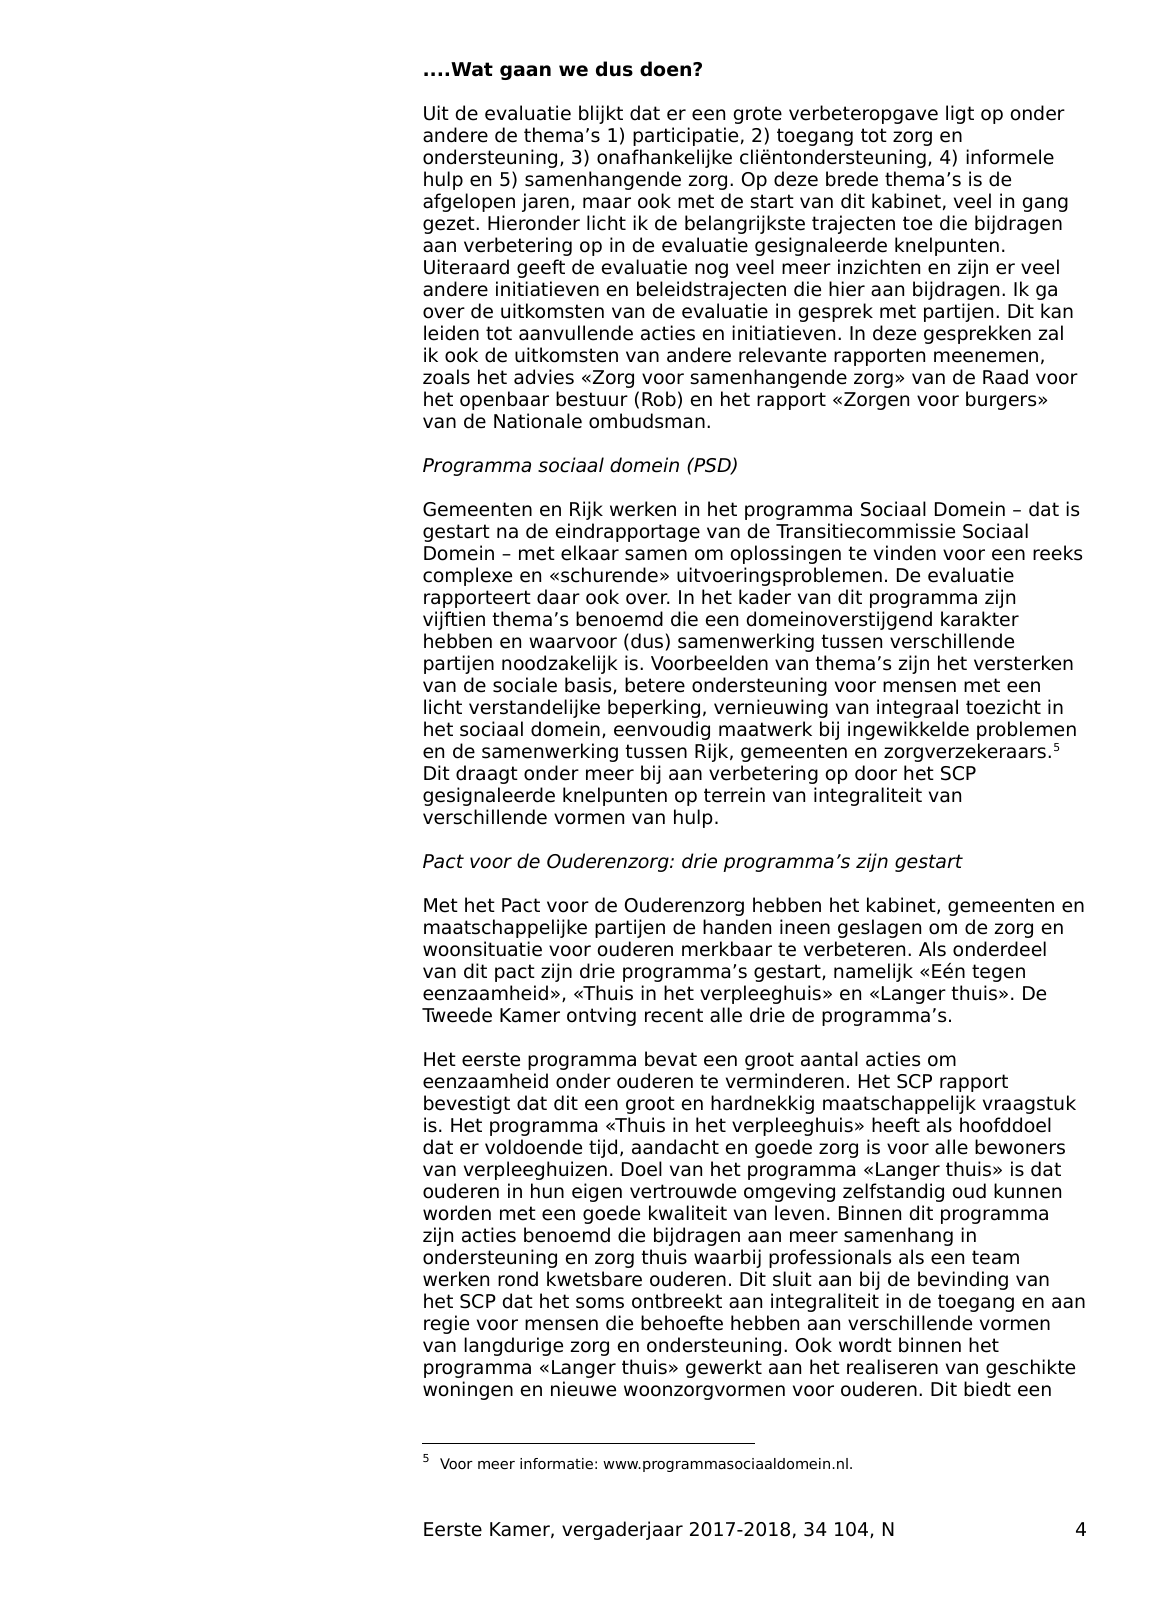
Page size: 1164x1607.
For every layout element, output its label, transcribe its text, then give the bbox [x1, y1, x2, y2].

text Uiteraard geeft de evaluatie nog veel meer inzichten en zijn er veel andere initiatieven en beleidstrajecten die hier aan bijdragen. Ik ga over de uitkomsten van de evaluatie in gesprek met partijen. Dit kan leiden tot aanvullende acties en initiatieven. In deze gesprekken zal ik ook de uitkomsten van andere relevante rapporten meenemen, zoals het advies «Zorg voor samenhangende zorg» van de Raad voor het openbaar bestuur (Rob) en het rapport «Zorgen voor burgers» van de Nationale ombudsman. [422, 257, 1087, 433]
text Met het Pact voor de Ouderenzorg hebben het kabinet, gemeenten en maatschappelijke partijen de handen ineen geslagen om de zorg en woonsituatie voor ouderen merkbaar te verbeteren. Als onderdeel van dit pact zijn drie programma’s gestart, namelijk «Eén tegen eenzaamheid», «Thuis in het verpleeghuis» en «Langer thuis». De Tweede Kamer ontving recent alle drie de programma’s. [422, 895, 1087, 1027]
text Voor meer informatie: www.programmasociaaldomein.nl. [422, 1452, 1087, 1474]
subtitle Programma sociaal domein (PSD) [422, 455, 1087, 477]
text Het eerste programma bevat een groot aantal acties om eenzaamheid onder ouderen te verminderen. Het SCP rapport bevestigt dat dit een groot en hardnekkig maatschappelijk vraagstuk is. Het programma «Thuis in het verpleeghuis» heeft als hoofddoel dat er voldoende tijd, aandacht en goede zorg is voor alle bewoners van verpleeghuizen. Doel van het programma «Langer thuis» is dat ouderen in hun eigen vertrouwde omgeving zelfstandig oud kunnen worden met een goede kwaliteit van leven. Binnen dit programma zijn acties benoemd die bijdragen aan meer samenhang in ondersteuning en zorg thuis waarbij professionals als een team werken rond kwetsbare ouderen. Dit sluit aan bij de bevinding van het SCP dat het soms ontbreekt aan integraliteit in de toegang en aan regie voor mensen die behoefte hebben aan verschillende vormen van langdurige zorg en ondersteuning. Ook wordt binnen het programma «Langer thuis» gewerkt aan het realiseren van geschikte woningen en nieuwe woonzorgvormen voor ouderen. Dit biedt een [422, 1049, 1087, 1401]
text Uit de evaluatie blijkt dat er een grote verbeteropgave ligt op onder andere de thema’s 1) participatie, 2) toegang tot zorg en ondersteuning, 3) onafhankelijke cliëntondersteuning, 4) informele hulp en 5) samenhangende zorg. Op deze brede thema’s is de afgelopen jaren, maar ook met de start van dit kabinet, veel in gang gezet. Hieronder licht ik de belangrijkste trajecten toe die bijdragen aan verbetering op in de evaluatie gesignaleerde knelpunten. [422, 103, 1087, 257]
subtitle ....Wat gaan we dus doen? [422, 59, 1087, 81]
text Gemeenten en Rijk werken in het programma Sociaal Domein – dat is gestart na de eindrapportage van de Transitiecommissie Sociaal Domein – met elkaar samen om oplossingen te vinden voor een reeks complexe en «schurende» uitvoeringsproblemen. De evaluatie rapporteert daar ook over. In het kader van dit programma zijn vijftien thema’s benoemd die een domeinoverstijgend karakter hebben en waarvoor (dus) samenwerking tussen verschillende partijen noodzakelijk is. Voorbeelden van thema’s zijn het versterken van de sociale basis, betere ondersteuning voor mensen met een licht verstandelijke beperking, vernieuwing van integraal toezicht in het sociaal domein, eenvoudig maatwerk bij ingewikkelde problemen en de samenwerking tussen Rijk, gemeenten en zorgverzekeraars. Dit draagt onder meer bij aan verbetering op door het SCP gesignaleerde knelpunten op terrein van integraliteit van verschillende vormen van hulp. [422, 499, 1087, 829]
subtitle Pact voor de Ouderenzorg: drie programma’s zijn gestart [422, 851, 1087, 873]
